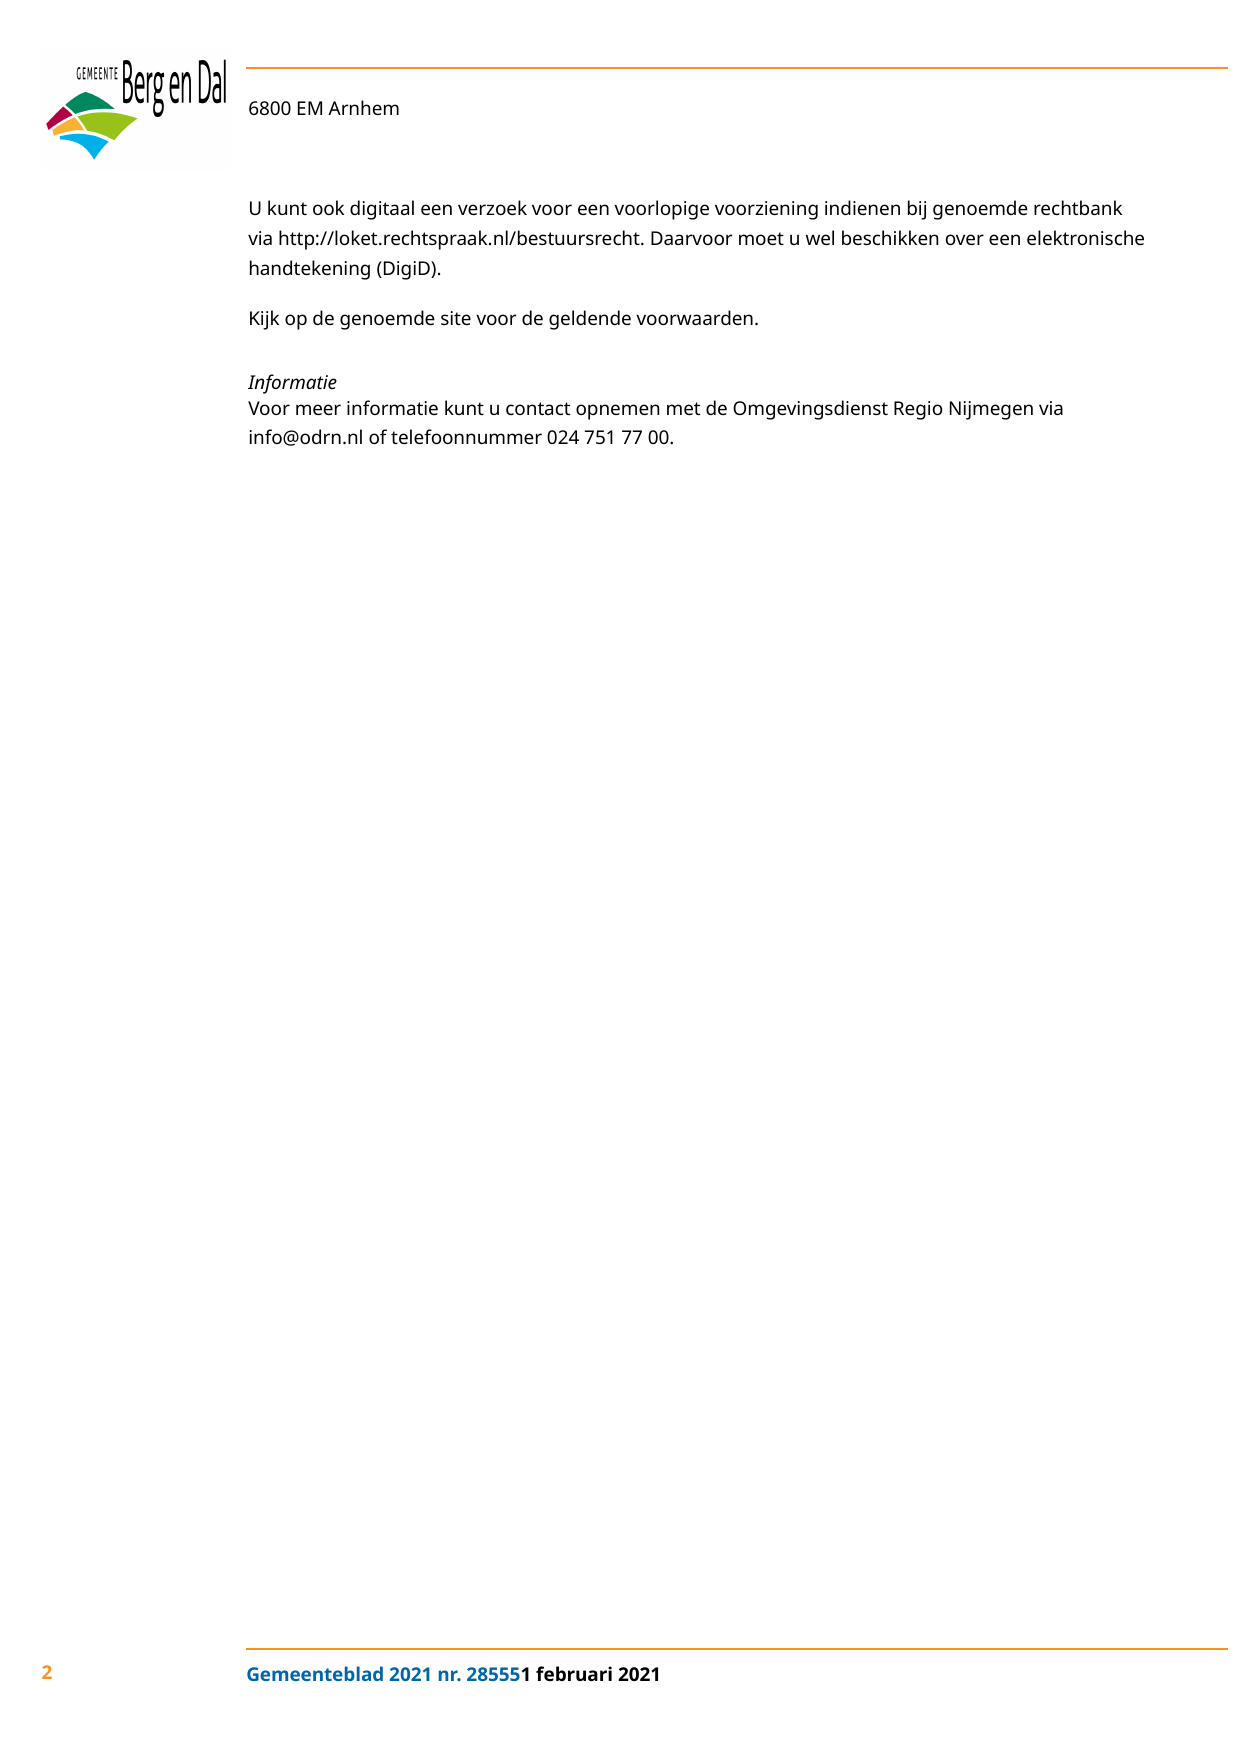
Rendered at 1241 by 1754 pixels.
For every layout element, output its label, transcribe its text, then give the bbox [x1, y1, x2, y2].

text Kijk op de genoemde site voor de geldende voorwaarden. [248, 305, 1152, 331]
picture [41, 47, 231, 172]
text 6800 EM Arnhem [248, 95, 1152, 121]
text Voor meer informatie kunt u contact opnemen met de Omgevingsdienst Regio Nijmegen via info@odrn.nl of telefoonnummer 024 751 77 00. [248, 395, 1152, 450]
text U kunt ook digitaal een verzoek voor een voorlopige voorziening indienen bij genoemde rechtbank via http://loket.rechtspraak.nl/bestuursrecht. Daarvoor moet u wel beschikken over een elektronische handtekening (DigiD). [248, 196, 1152, 281]
text Informatie [248, 369, 1152, 395]
